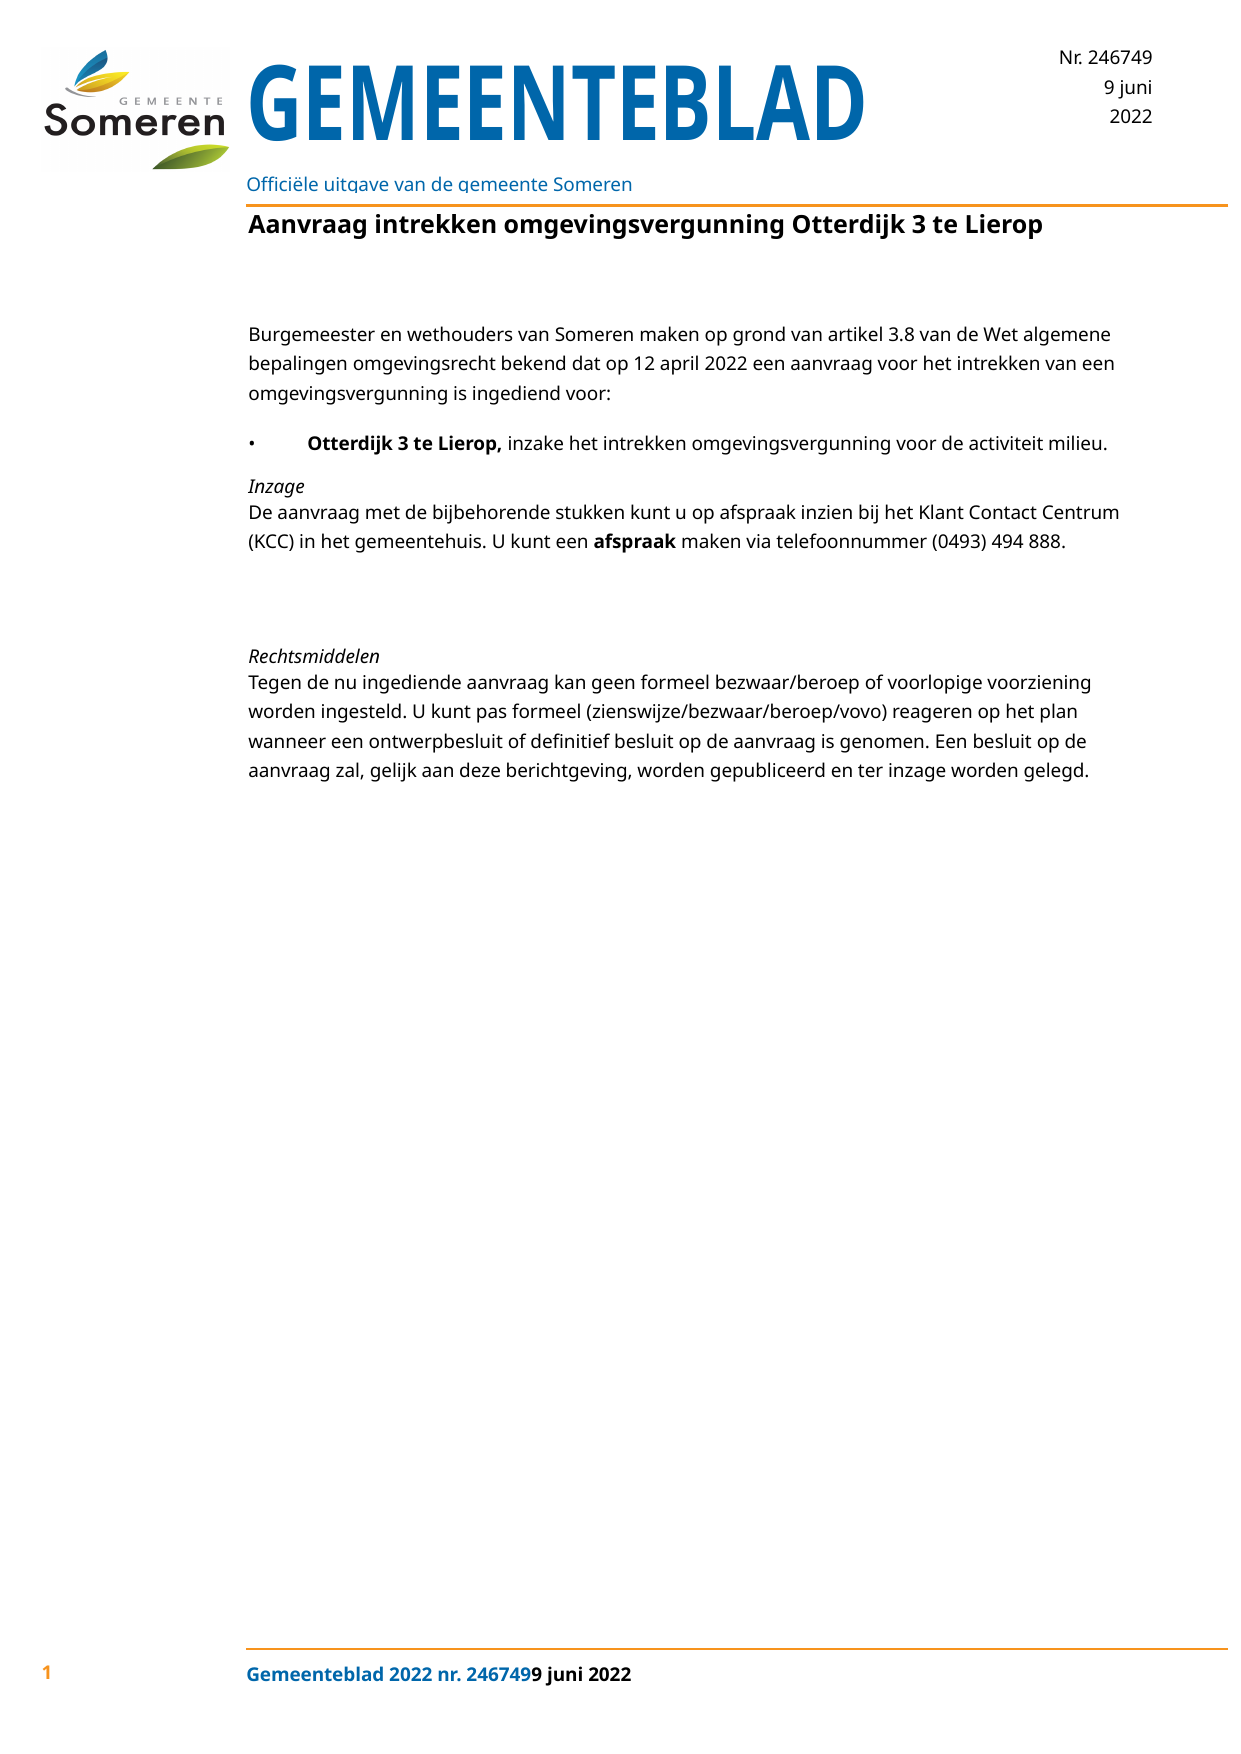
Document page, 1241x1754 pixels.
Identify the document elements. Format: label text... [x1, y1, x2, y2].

text Rechtsmiddelen [248, 643, 1152, 669]
text Burgemeester en wethouders van Someren maken op grond van artikel 3.8 van de Wet algemene bepalingen omgevingsrecht bekend dat op 12 april 2022 een aanvraag voor het intrekken van een omgevingsvergunning is ingediend voor: [248, 321, 1152, 406]
text Aanvraag intrekken omgevingsvergunning Otterdijk 3 te Lierop [248, 207, 1152, 241]
text Inzage [248, 473, 1152, 499]
text De aanvraag met de bijbehorende stukken kunt u op afspraak inzien bij het Klant Contact Centrum (KCC) in het gemeentehuis. U kunt een afspraak maken via telefoonnummer (0493) 494 888. [248, 499, 1152, 554]
picture [41, 47, 231, 172]
text Tegen de nu ingediende aanvraag kan geen formeel bezwaar/beroep of voorlopige voorziening worden ingesteld. U kunt pas formeel (zienswijze/bezwaar/beroep/vovo) reageren op het plan wanneer een ontwerpbesluit of definitief besluit op de aanvraag is genomen. Een besluit op de aanvraag zal, gelijk aan deze berichtgeving, worden gepubliceerd en ter inzage worden gelegd. [248, 669, 1152, 783]
list Otterdijk 3 te Lierop, inzake het intrekken omgevingsvergunning voor de activiteit milieu. [248, 430, 1152, 456]
